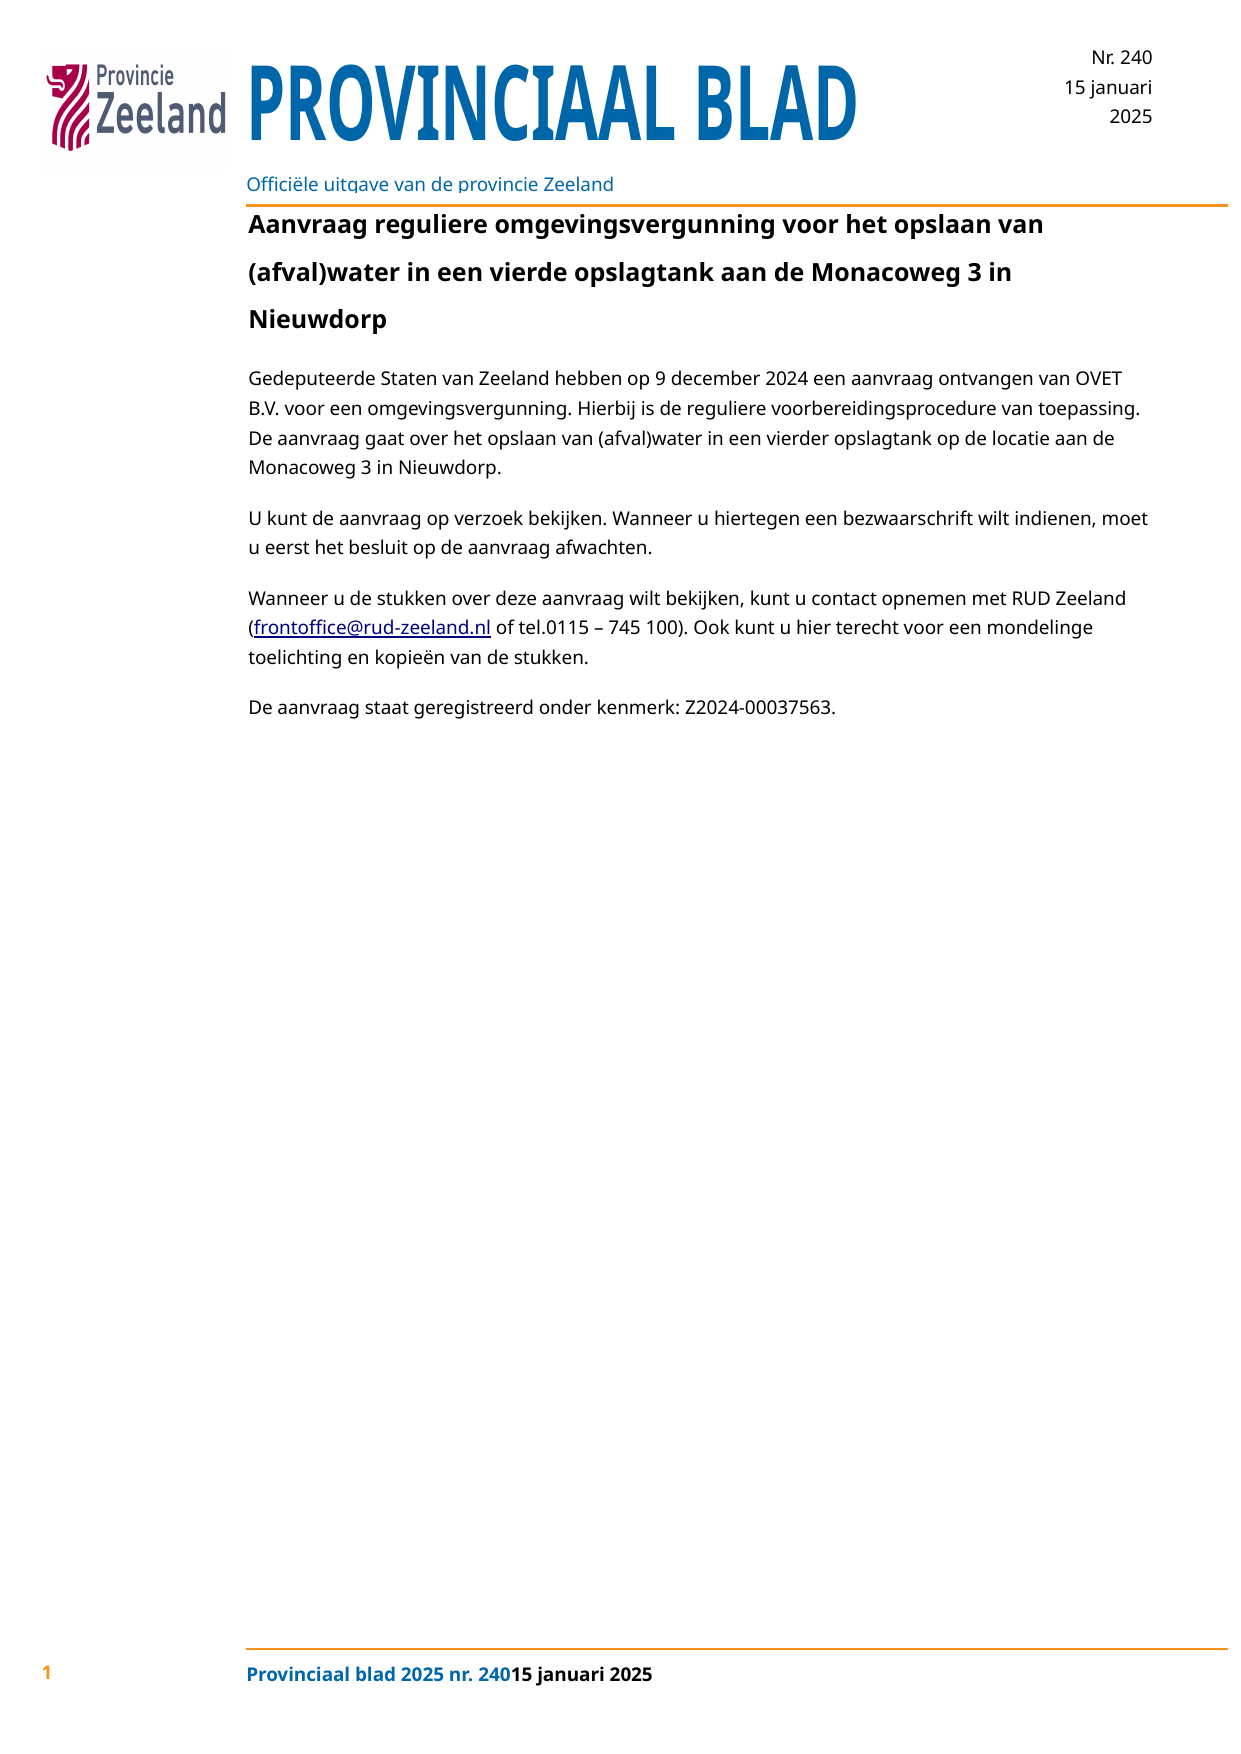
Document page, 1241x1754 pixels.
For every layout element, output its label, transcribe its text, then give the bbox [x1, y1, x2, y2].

text Wanneer u de stukken over deze aanvraag wilt bekijken, kunt u contact opnemen met RUD Zeeland (frontoffice@rud-zeeland.nl of tel.0115 – 745 100). Ook kunt u hier terecht voor een mondelinge toelichting en kopieën van de stukken. [248, 585, 1152, 669]
picture [41, 47, 231, 172]
text Aanvraag reguliere omgevingsvergunning voor het opslaan van (afval)water in een vierde opslagtank aan de Monacoweg 3 in Nieuwdorp [248, 207, 1152, 336]
text Gedeputeerde Staten van Zeeland hebben op 9 december 2024 een aanvraag ontvangen van OVET B.V. voor een omgevingsvergunning. Hierbij is de reguliere voorbereidingsprocedure van toepassing. De aanvraag gaat over het opslaan van (afval)water in een vierder opslagtank op de locatie aan de Monacoweg 3 in Nieuwdorp. [248, 366, 1152, 480]
text U kunt de aanvraag op verzoek bekijken. Wanneer u hiertegen een bezwaarschrift wilt indienen, moet u eerst het besluit op de aanvraag afwachten. [248, 505, 1152, 560]
text De aanvraag staat geregistreerd onder kenmerk: Z2024-00037563. [248, 694, 1152, 720]
